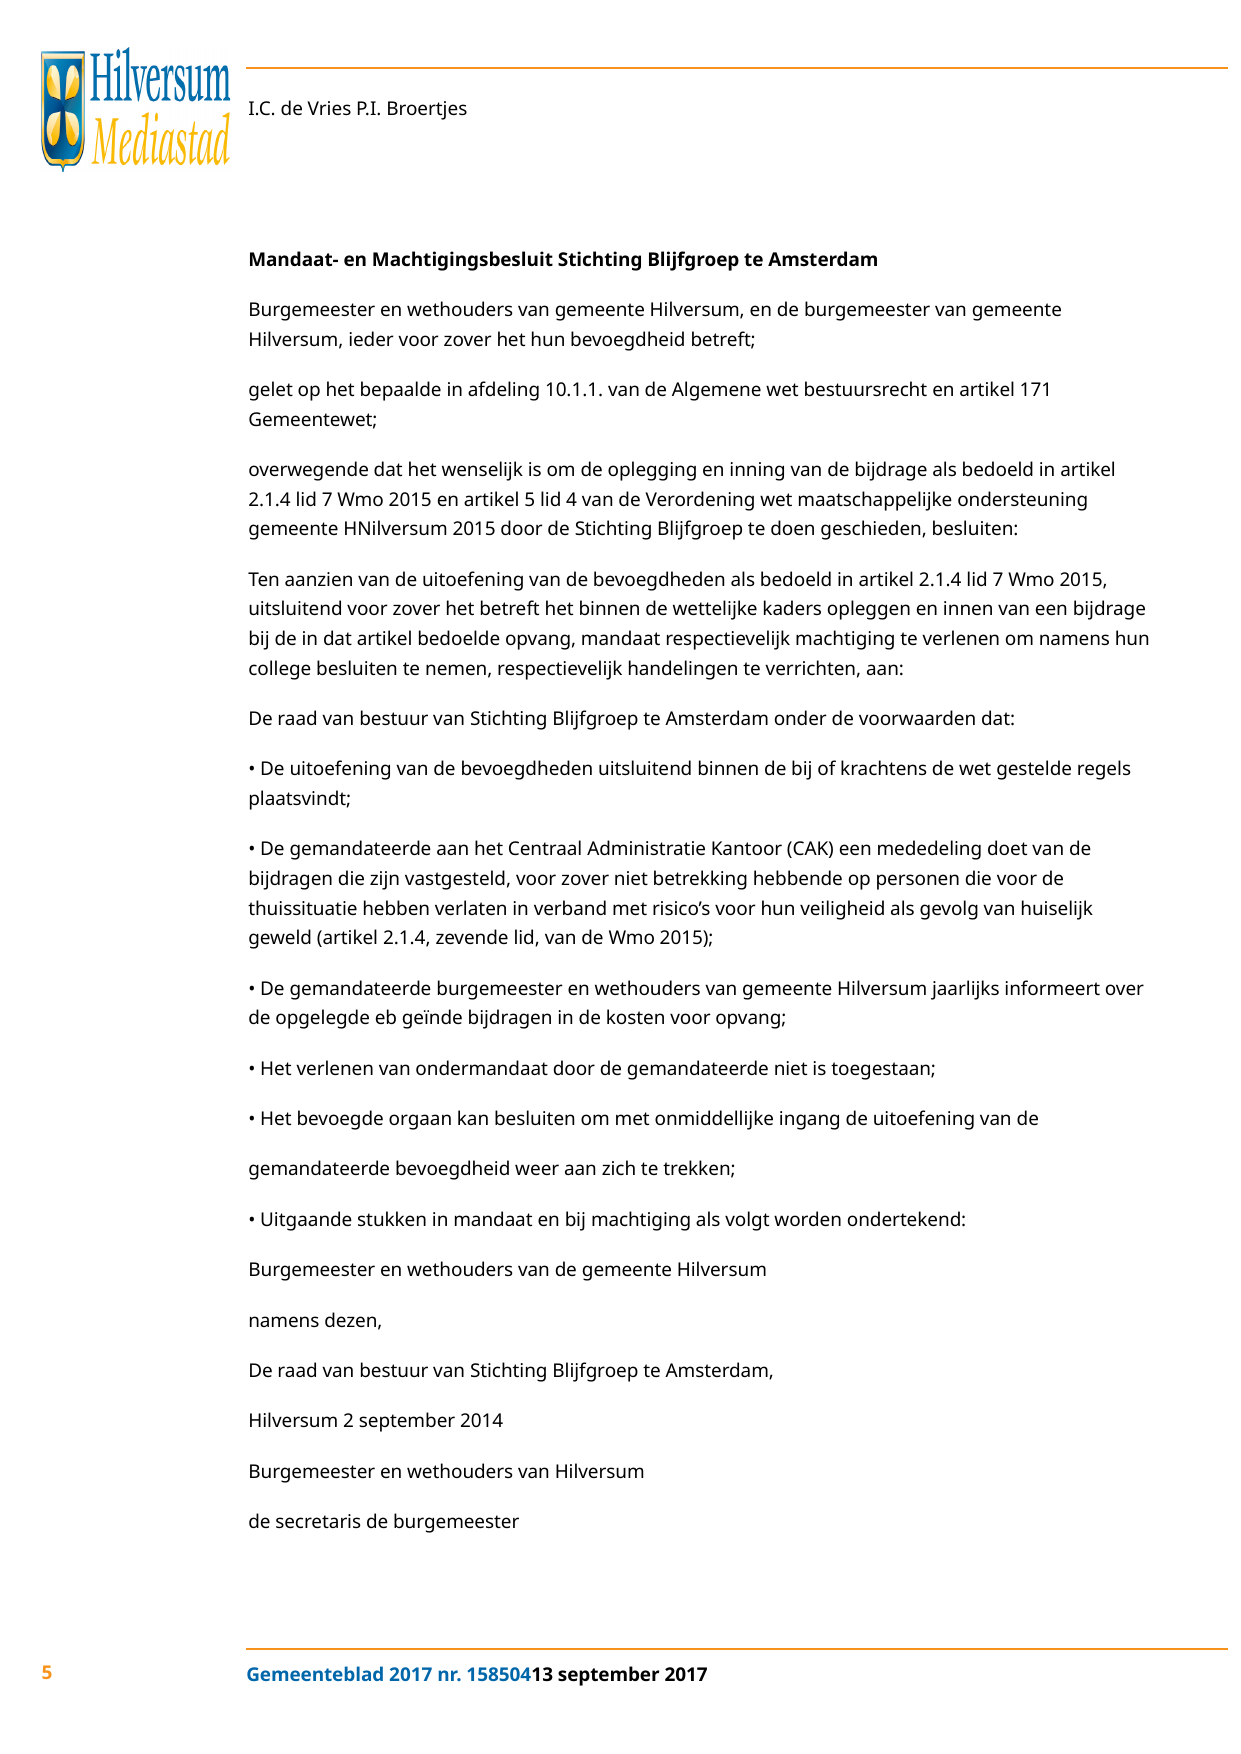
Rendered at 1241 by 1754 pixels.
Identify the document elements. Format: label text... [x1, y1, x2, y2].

text Hilversum 2 september 2014 [248, 1408, 1152, 1433]
text overwegende dat het wenselijk is om de oplegging en inning van de bijdrage als bedoeld in artikel 2.1.4 lid 7 Wmo 2015 en artikel 5 lid 4 van de Verordening wet maatschappelijke ondersteuning gemeente HNilversum 2015 door de Stichting Blijfgroep te doen geschieden, besluiten: [248, 456, 1152, 541]
text • Het bevoegde orgaan kan besluiten om met onmiddellijke ingang de uitoefening van de [248, 1105, 1152, 1131]
text • De uitoefening van de bevoegdheden uitsluitend binnen de bij of krachtens de wet gestelde regels plaatsvindt; [248, 756, 1152, 811]
text • De gemandateerde aan het Centraal Administratie Kantoor (CAK) een mededeling doet van de bijdragen die zijn vastgesteld, voor zover niet betrekking hebbende op personen die voor de thuissituatie hebben verlaten in verband met risico’s voor hun veiligheid als gevolg van huiselijk geweld (artikel 2.1.4, zevende lid, van de Wmo 2015); [248, 836, 1152, 950]
text • Het verlenen van ondermandaat door de gemandateerde niet is toegestaan; [248, 1055, 1152, 1081]
text I.C. de Vries P.I. Broertjes [248, 95, 1152, 121]
text • De gemandateerde burgemeester en wethouders van gemeente Hilversum jaarlijks informeert over de opgelegde eb geïnde bijdragen in de kosten voor opvang; [248, 975, 1152, 1030]
picture [41, 47, 231, 172]
text De raad van bestuur van Stichting Blijfgroep te Amsterdam, [248, 1357, 1152, 1383]
text De raad van bestuur van Stichting Blijfgroep te Amsterdam onder de voorwaarden dat: [248, 705, 1152, 731]
text gelet op het bepaalde in afdeling 10.1.1. van de Algemene wet bestuursrecht en artikel 171 Gemeentewet; [248, 376, 1152, 432]
text Burgemeester en wethouders van Hilversum [248, 1458, 1152, 1484]
text gemandateerde bevoegdheid weer aan zich te trekken; [248, 1156, 1152, 1181]
text Mandaat- en Machtigingsbesluit Stichting Blijfgroep te Amsterdam [248, 246, 1152, 272]
text Burgemeester en wethouders van gemeente Hilversum, en de burgemeester van gemeente Hilversum, ieder voor zover het hun bevoegdheid betreft; [248, 296, 1152, 352]
text • Uitgaande stukken in mandaat en bij machtiging als volgt worden ondertekend: [248, 1206, 1152, 1232]
text Burgemeester en wethouders van de gemeente Hilversum [248, 1256, 1152, 1282]
text namens dezen, [248, 1307, 1152, 1333]
text de secretaris de burgemeester [248, 1508, 1152, 1534]
text Ten aanzien van de uitoefening van de bevoegdheden als bedoeld in artikel 2.1.4 lid 7 Wmo 2015, uitsluitend voor zover het betreft het binnen de wettelijke kaders opleggen en innen van een bijdrage bij de in dat artikel bedoelde opvang, mandaat respectievelijk machtiging te verlenen om namens hun college besluiten te nemen, respectievelijk handelingen te verrichten, aan: [248, 566, 1152, 681]
